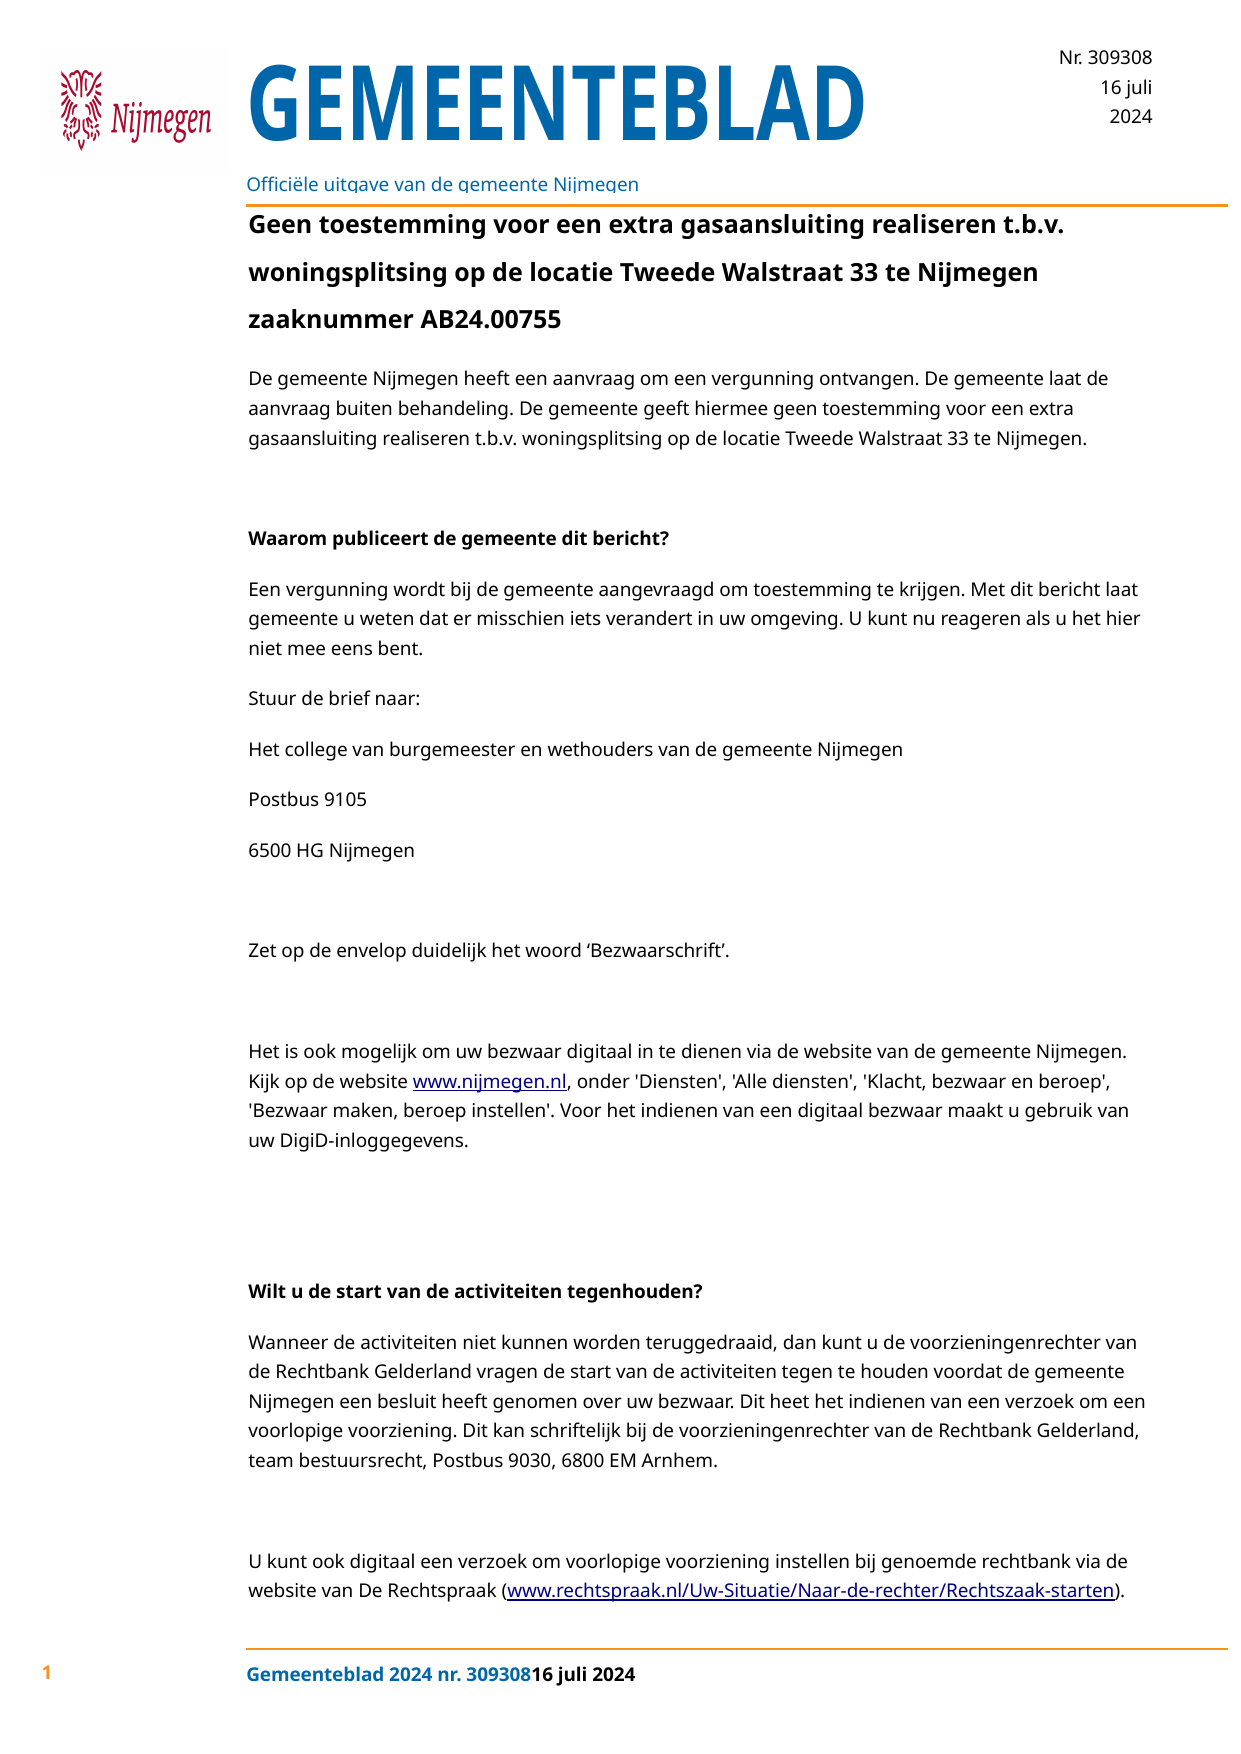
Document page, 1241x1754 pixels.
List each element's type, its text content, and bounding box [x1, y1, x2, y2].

text 6500 HG Nijmegen [248, 837, 1152, 862]
text Een vergunning wordt bij de gemeente aangevraagd om toestemming te krijgen. Met dit bericht laat gemeente u weten dat er misschien iets verandert in uw omgeving. U kunt nu reageren als u het hier niet mee eens bent. [248, 576, 1152, 661]
text Waarom publiceert de gemeente dit bericht? [248, 526, 1152, 551]
text Postbus 9105 [248, 786, 1152, 812]
text De gemeente Nijmegen heeft een aanvraag om een vergunning ontvangen. De gemeente laat de aanvraag buiten behandeling. De gemeente geeft hiermee geen toestemming voor een extra gasaansluiting realiseren t.b.v. woningsplitsing op de locatie Tweede Walstraat 33 te Nijmegen. [248, 366, 1152, 450]
text Stuur de brief naar: [248, 686, 1152, 711]
text Het college van burgemeester en wethouders van de gemeente Nijmegen [248, 736, 1152, 762]
text Zet op de envelop duidelijk het woord ‘Bezwaarschrift’. [248, 938, 1152, 963]
picture [41, 47, 231, 172]
text Wilt u de start van de activiteiten tegenhouden? [248, 1278, 1152, 1304]
text Wanneer de activiteiten niet kunnen worden teruggedraaid, dan kunt u de voorzieningenrechter van de Rechtbank Gelderland vragen de start van de activiteiten tegen te houden voordat de gemeente Nijmegen een besluit heeft genomen over uw bezwaar. Dit heet het indienen van een verzoek om een voorlopige voorziening. Dit kan schriftelijk bij de voorzieningenrechter van de Rechtbank Gelderland, team bestuursrecht, Postbus 9030, 6800 EM Arnhem. [248, 1329, 1152, 1473]
text Het is ook mogelijk om uw bezwaar digitaal in te dienen via de website van de gemeente Nijmegen. Kijk op de website www.nijmegen.nl, onder 'Diensten', 'Alle diensten', 'Klacht, bezwaar en beroep', 'Bezwaar maken, beroep instellen'. Voor het indienen van een digitaal bezwaar maakt u gebruik van uw DigiD-inloggegevens. [248, 1038, 1152, 1153]
text Geen toestemming voor een extra gasaansluiting realiseren t.b.v. woningsplitsing op de locatie Tweede Walstraat 33 te Nijmegen zaaknummer AB24.00755 [248, 207, 1152, 336]
text U kunt ook digitaal een verzoek om voorlopige voorziening instellen bij genoemde rechtbank via de website van De Rechtspraak (www.rechtspraak.nl/Uw-Situatie/Naar-de-rechter/Rechtszaak-starten). [248, 1548, 1152, 1603]
